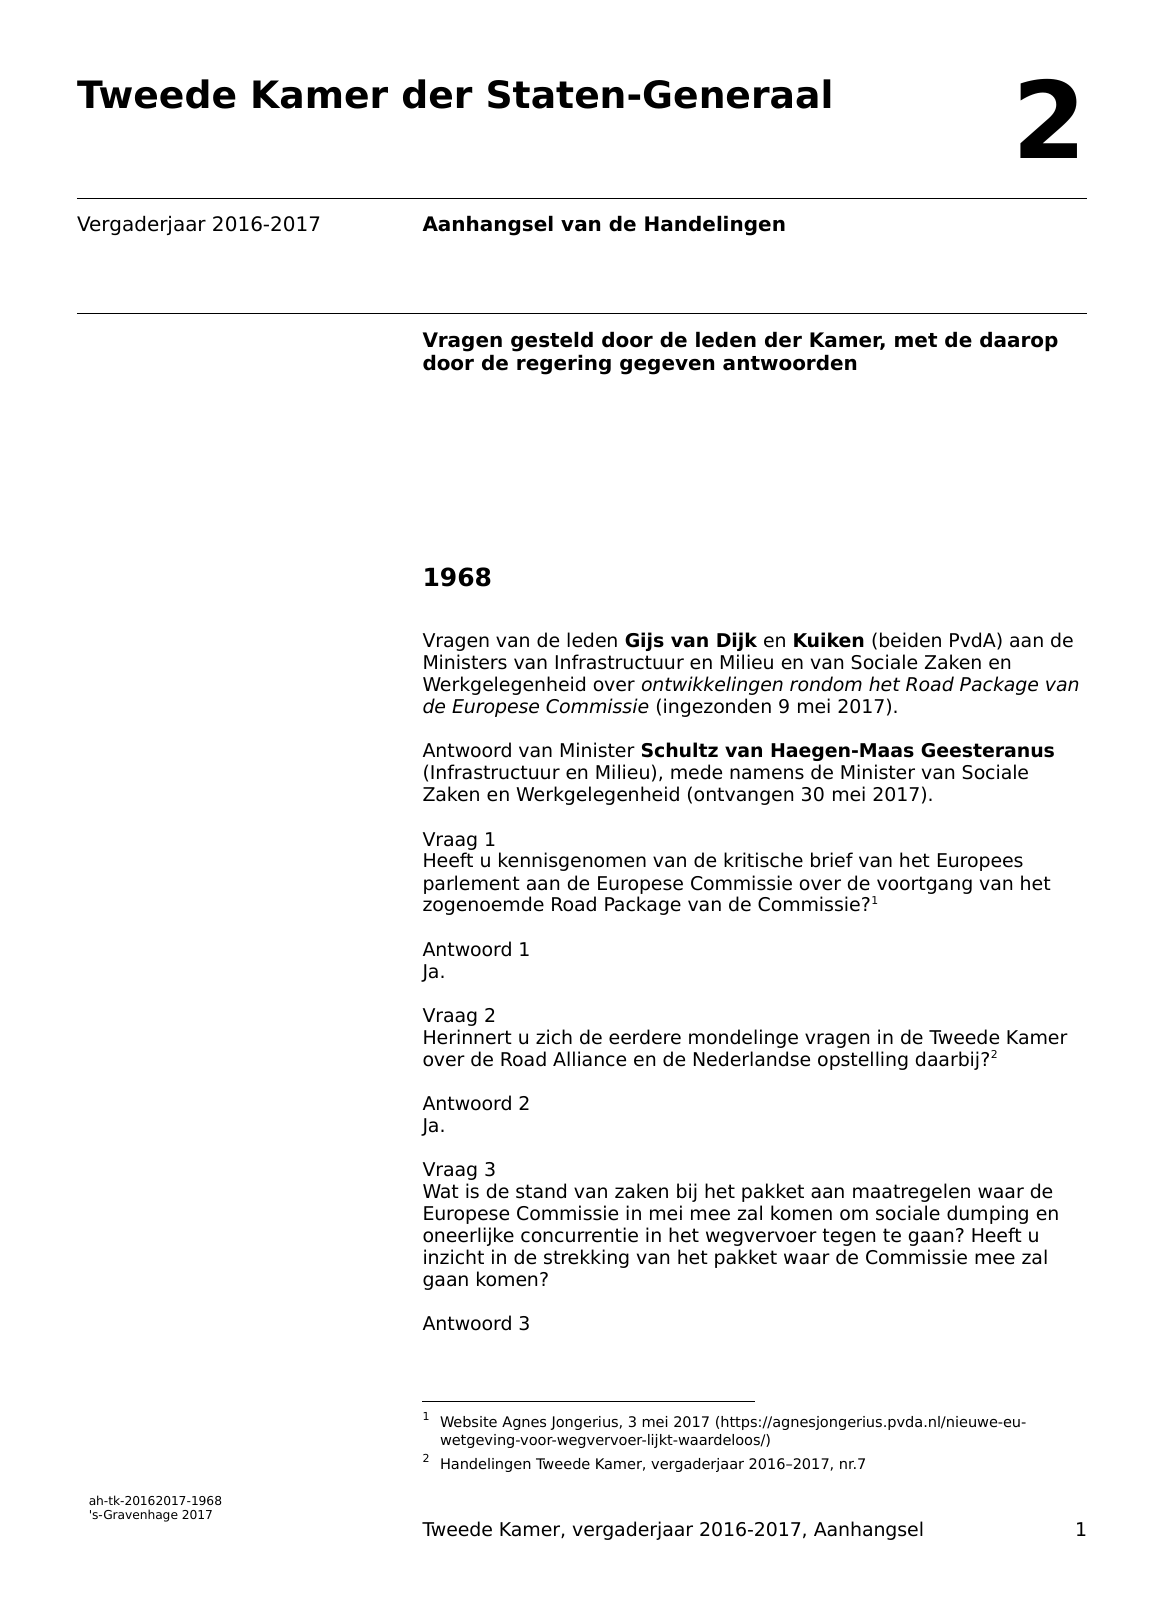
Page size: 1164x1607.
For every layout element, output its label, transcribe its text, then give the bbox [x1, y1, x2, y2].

table_cell Aanhangsel van de Handelingen [422, 199, 1087, 313]
table_header Tweede Kamer der Staten-Generaal [77, 59, 886, 198]
text Antwoord 3 [422, 1313, 1087, 1335]
text Antwoord van Minister Schultz van Haegen-Maas Geesteranus (Infrastructuur en Milieu), mede namens de Minister van Sociale Zaken en Werkgelegenheid (ontvangen 30 mei 2017). [422, 740, 1087, 806]
text Website Agnes Jongerius, 3 mei 2017 (https://agnesjongerius.pvda.nl/nieuwe-eu-wetgeving-voor-wegvervoer-lijkt-waardeloos/) [422, 1410, 1087, 1449]
text 's-Gravenhage 2017 [88, 1508, 323, 1522]
text Vragen van de leden Gijs van Dijk en Kuiken (beiden PvdA) aan de Ministers van Infrastructuur en Milieu en van Sociale Zaken en Werkgelegenheid over ontwikkelingen rondom het Road Package van de Europese Commissie (ingezonden 9 mei 2017). [422, 630, 1087, 718]
text Antwoord 1 [422, 938, 1087, 961]
table_cell Vergaderjaar 2016-2017 [77, 199, 422, 313]
table_header 2 [886, 59, 1087, 198]
text Ja. [422, 1115, 1087, 1137]
text Wat is de stand van zaken bij het pakket aan maatregelen waar de Europese Commissie in mei mee zal komen om sociale dumping en oneerlijke concurrentie in het wegvervoer tegen te gaan? Heeft u inzicht in de strekking van het pakket waar de Commissie mee zal gaan komen? [422, 1181, 1087, 1291]
text Handelingen Tweede Kamer, vergaderjaar 2016–2017, nr.7 [422, 1452, 1087, 1474]
text Vraag 3 [422, 1159, 1087, 1181]
text Heeft u kennisgenomen van de kritische brief van het Europees parlement aan de Europese Commissie over de voortgang van het zogenoemde Road Package van de Commissie? [422, 850, 1087, 916]
text 1968 [422, 563, 1087, 592]
text Vraag 1 [422, 828, 1087, 850]
text Herinnert u zich de eerdere mondelinge vragen in de Tweede Kamer over de Road Alliance en de Nederlandse opstelling daarbij? [422, 1027, 1087, 1071]
text Vraag 2 [422, 1005, 1087, 1027]
table_cell Vragen gesteld door de leden der Kamer, met de daarop door de regering gegeven antwoorden [422, 314, 1087, 375]
table_cell [77, 314, 422, 375]
text ah-tk-20162017-1968 [88, 1494, 323, 1508]
text Antwoord 2 [422, 1093, 1087, 1115]
text Ja. [422, 961, 1087, 982]
